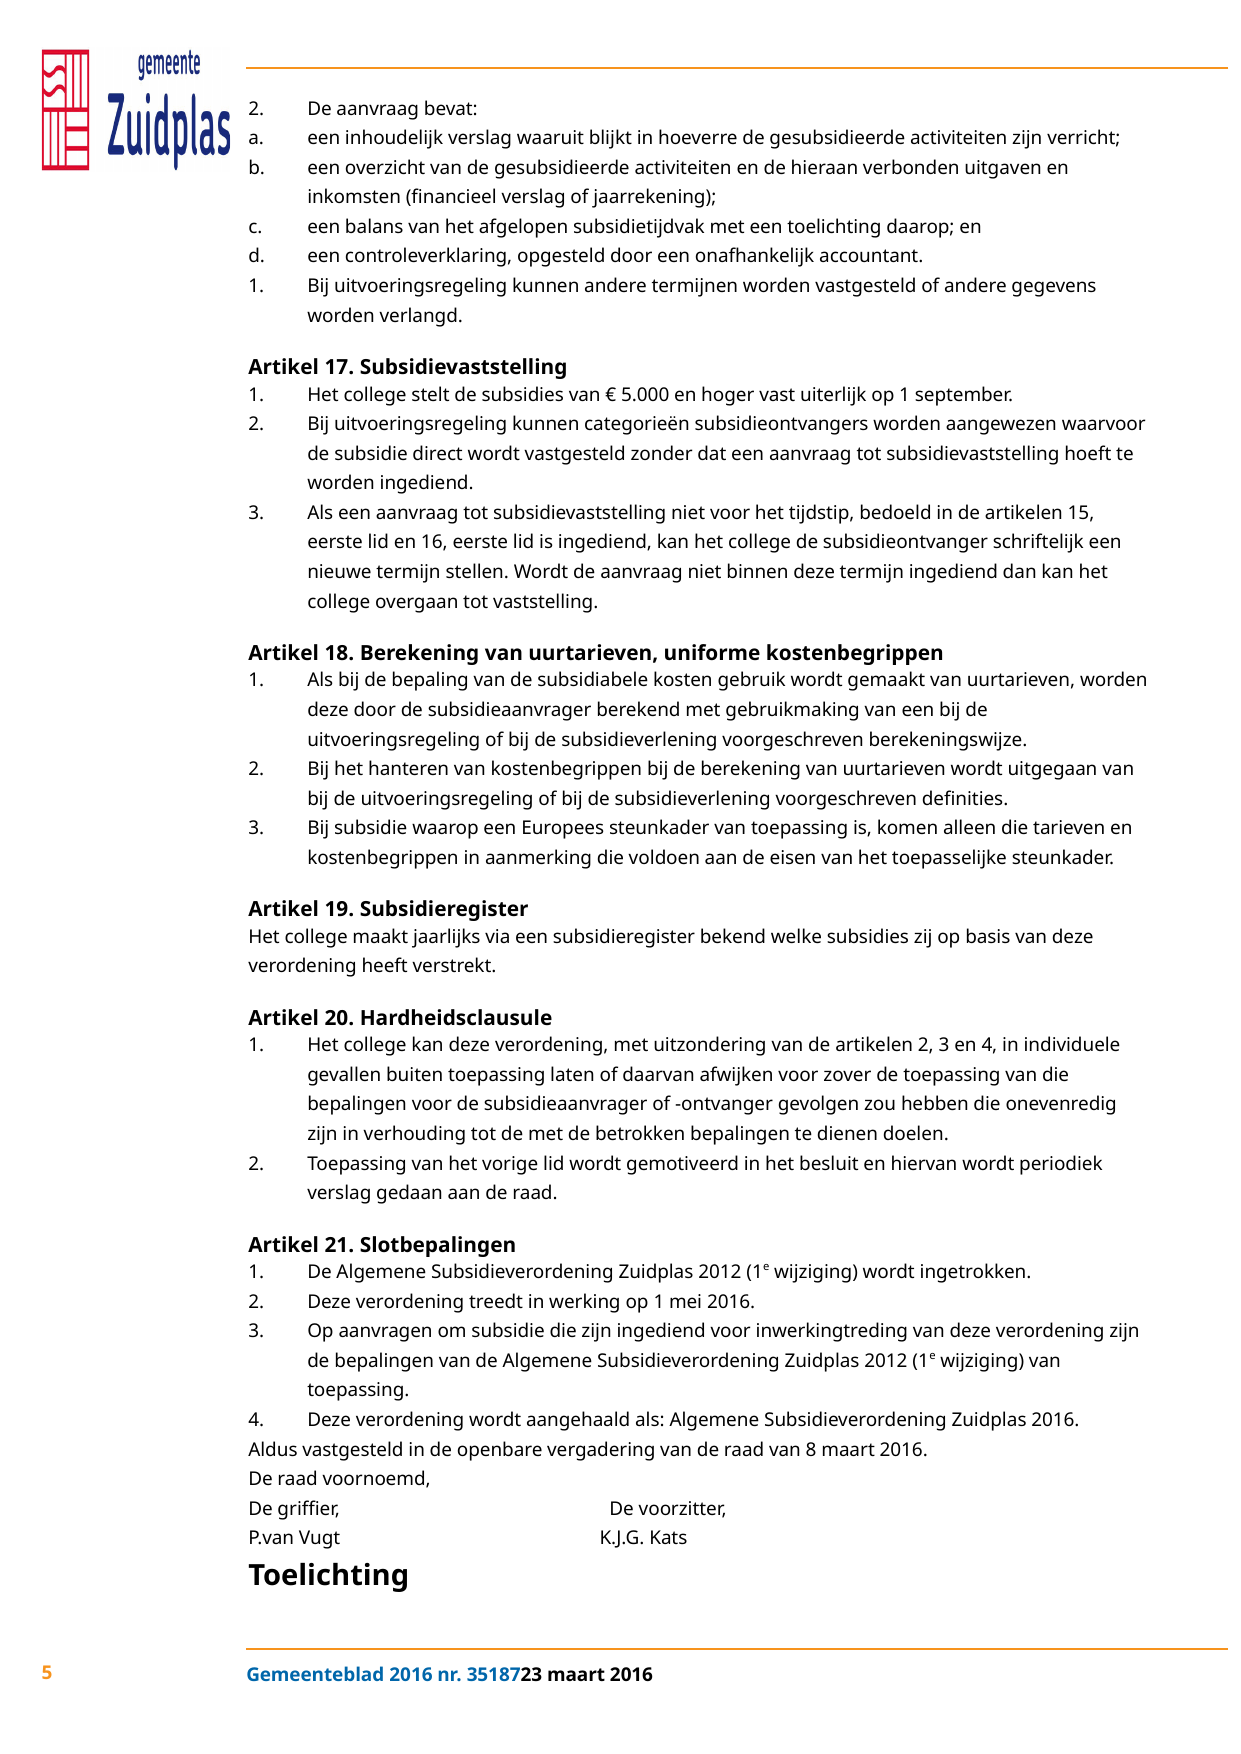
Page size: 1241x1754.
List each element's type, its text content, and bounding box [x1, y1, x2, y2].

list Als een aanvraag tot subsidievaststelling niet voor het tijdstip, bedoeld in de artikelen 15, eerste lid en 16, eerste lid is ingediend, kan het college de subsidieontvanger schriftelijk een nieuwe termijn stellen. Wordt de aanvraag niet binnen deze termijn ingediend dan kan het college overgaan tot vaststelling. [248, 499, 1152, 613]
text P.van Vugt K.J.G. Kats [248, 1524, 1152, 1550]
list Bij uitvoeringsregeling kunnen categorieën subsidieontvangers worden aangewezen waarvoor de subsidie direct wordt vastgesteld zonder dat een aanvraag tot subsidievaststelling hoeft te worden ingediend. [248, 410, 1152, 495]
text Artikel 21. Slotbepalingen [248, 1230, 1152, 1258]
list een controleverklaring, opgesteld door een onafhankelijk accountant. [248, 243, 1152, 268]
text De griffier, De voorzitter, [248, 1495, 1152, 1521]
list Op aanvragen om subsidie die zijn ingediend voor inwerkingtreding van deze verordening zijn de bepalingen van de Algemene Subsidieverordening Zuidplas 2012 (1e wijziging) van toepassing. [248, 1317, 1152, 1402]
picture [41, 47, 231, 172]
list een inhoudelijk verslag waaruit blijkt in hoeverre de gesubsidieerde activiteiten zijn verricht; [248, 124, 1152, 150]
list Het college kan deze verordening, met uitzondering van de artikelen 2, 3 en 4, in individuele gevallen buiten toepassing laten of daarvan afwijken voor zover de toepassing van die bepalingen voor de subsidieaanvrager of -ontvanger gevolgen zou hebben die onevenredig zijn in verhouding tot de met de betrokken bepalingen te dienen doelen. [248, 1031, 1152, 1146]
list Toepassing van het vorige lid wordt gemotiveerd in het besluit en hiervan wordt periodiek verslag gedaan aan de raad. [248, 1150, 1152, 1205]
text Artikel 18. Berekening van uurtarieven, uniforme kostenbegrippen [248, 638, 1152, 667]
text Artikel 20. Hardheidsclausule [248, 1003, 1152, 1031]
list een overzicht van de gesubsidieerde activiteiten en de hieraan verbonden uitgaven en inkomsten (financieel verslag of jaarrekening); [248, 154, 1152, 209]
list Bij het hanteren van kostenbegrippen bij de berekening van uurtarieven wordt uitgegaan van bij de uitvoeringsregeling of bij de subsidieverlening voorgeschreven definities. [248, 755, 1152, 811]
list Deze verordening wordt aangehaald als: Algemene Subsidieverordening Zuidplas 2016. [248, 1406, 1152, 1432]
text Aldus vastgesteld in de openbare vergadering van de raad van 8 maart 2016. [248, 1436, 1152, 1461]
text De raad voornoemd, [248, 1465, 1152, 1491]
list Bij uitvoeringsregeling kunnen andere termijnen worden vastgesteld of andere gegevens worden verlangd. [248, 272, 1152, 328]
text Artikel 19. Subsidieregister [248, 894, 1152, 923]
list Als bij de bepaling van de subsidiabele kosten gebruik wordt gemaakt van uurtarieven, worden deze door de subsidieaanvrager berekend met gebruikmaking van een bij de uitvoeringsregeling of bij de subsidieverlening voorgeschreven berekeningswijze. [248, 667, 1152, 752]
list Het college stelt de subsidies van € 5.000 en hoger vast uiterlijk op 1 september. [248, 381, 1152, 406]
list Bij subsidie waarop een Europees steunkader van toepassing is, komen alleen die tarieven en kostenbegrippen in aanmerking die voldoen aan de eisen van het toepasselijke steunkader. [248, 814, 1152, 870]
text Toelichting [248, 1554, 1152, 1594]
list De Algemene Subsidieverordening Zuidplas 2012 (1e wijziging) wordt ingetrokken. [248, 1258, 1152, 1284]
list een balans van het afgelopen subsidietijdvak met een toelichting daarop; en [248, 213, 1152, 239]
text Artikel 17. Subsidievaststelling [248, 352, 1152, 381]
text Het college maakt jaarlijks via een subsidieregister bekend welke subsidies zij op basis van deze verordening heeft verstrekt. [248, 923, 1152, 978]
list De aanvraag bevat: [248, 95, 1152, 121]
list Deze verordening treedt in werking op 1 mei 2016. [248, 1288, 1152, 1313]
